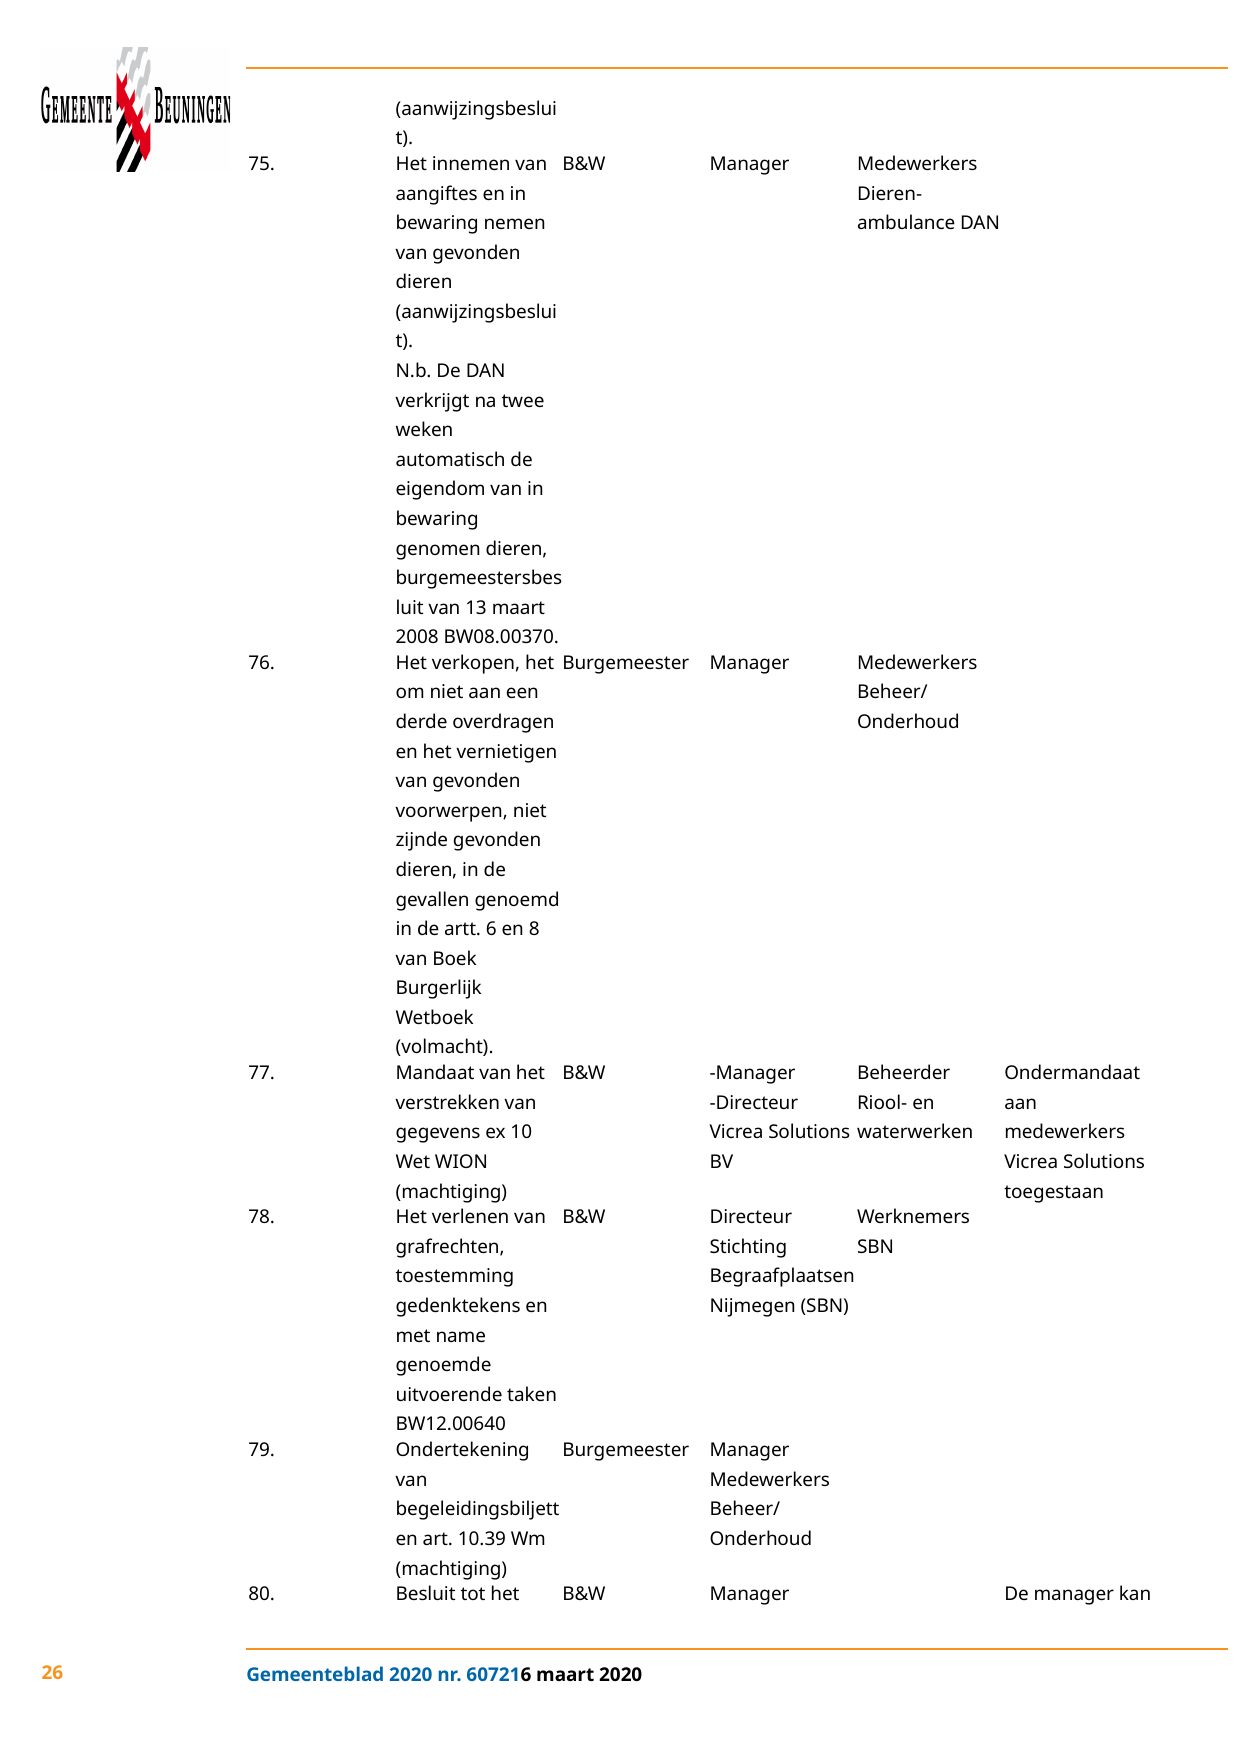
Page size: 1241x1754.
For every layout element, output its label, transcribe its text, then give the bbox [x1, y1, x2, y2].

table_cell [857, 1436, 1004, 1580]
table_cell B&W [562, 1204, 709, 1436]
table_cell Het verkopen, het om niet aan een derde overdragen en het vernietigen van gevonden voorwerpen, niet zijnde gevonden dieren, in de gevallen genoemd in de artt. 6 en 8 van Boek Burgerlijk Wetboek (volmacht). [395, 649, 562, 1059]
table_cell Manager Medewerkers Beheer/ Onderhoud [709, 1436, 857, 1580]
table_cell Het innemen van aangiftes en in bewaring nemen van gevonden dieren (aanwijzingsbesluit). N.b. De DAN verkrijgt na twee weken automatisch de eigendom van in bewaring genomen dieren, burgemeestersbesluit van 13 maart 2008 BW08.00370. [395, 150, 562, 649]
table_cell [857, 1580, 1004, 1606]
table_cell [1004, 649, 1152, 1059]
table_cell [857, 95, 1004, 150]
table_cell 76. [248, 649, 395, 1059]
table_cell Burgemeester [562, 649, 709, 1059]
table_cell Ondermandaat aan medewerkers Vicrea Solutions toegestaan [1004, 1060, 1152, 1203]
table_cell 77. [248, 1060, 395, 1203]
table_cell Manager [709, 1580, 857, 1606]
table_cell B&W [562, 150, 709, 649]
table_cell 80. [248, 1580, 395, 1606]
table_cell Werknemers SBN [857, 1204, 1004, 1436]
table_cell B&W [562, 1580, 709, 1606]
table_cell 78. [248, 1204, 395, 1436]
table_cell [1004, 95, 1152, 150]
table_cell [1004, 1204, 1152, 1436]
table_cell Manager [709, 649, 857, 1059]
table_cell [562, 95, 709, 150]
picture [41, 47, 231, 172]
table_cell Mandaat van het verstrekken van gegevens ex 10 Wet WION (machtiging) [395, 1060, 562, 1203]
table_cell (aanwijzingsbesluit). [395, 95, 562, 150]
table_cell Ondertekening van begeleidingsbiljetten art. 10.39 Wm (machtiging) [395, 1436, 562, 1580]
table_cell Beheerder Riool- en waterwerken [857, 1060, 1004, 1203]
table_cell 75. [248, 150, 395, 649]
table_cell -Manager -Directeur Vicrea Solutions BV [709, 1060, 857, 1203]
table_cell B&W [562, 1060, 709, 1203]
table_cell Medewerkers Dieren-ambulance DAN [857, 150, 1004, 649]
table_cell Burgemeester [562, 1436, 709, 1580]
table_cell [248, 95, 395, 150]
table_cell Manager [709, 150, 857, 649]
table_cell Besluit tot het [395, 1580, 562, 1606]
table_cell [709, 95, 857, 150]
table_cell Het verlenen van grafrechten, toestemming gedenktekens en met name genoemde uitvoerende taken BW12.00640 [395, 1204, 562, 1436]
table_cell Medewerkers Beheer/ Onderhoud [857, 649, 1004, 1059]
table_cell [1004, 150, 1152, 649]
table_cell [1004, 1436, 1152, 1580]
table_cell Directeur Stichting Begraafplaatsen Nijmegen (SBN) [709, 1204, 857, 1436]
table_cell De manager kan [1004, 1580, 1152, 1606]
table_cell 79. [248, 1436, 395, 1580]
